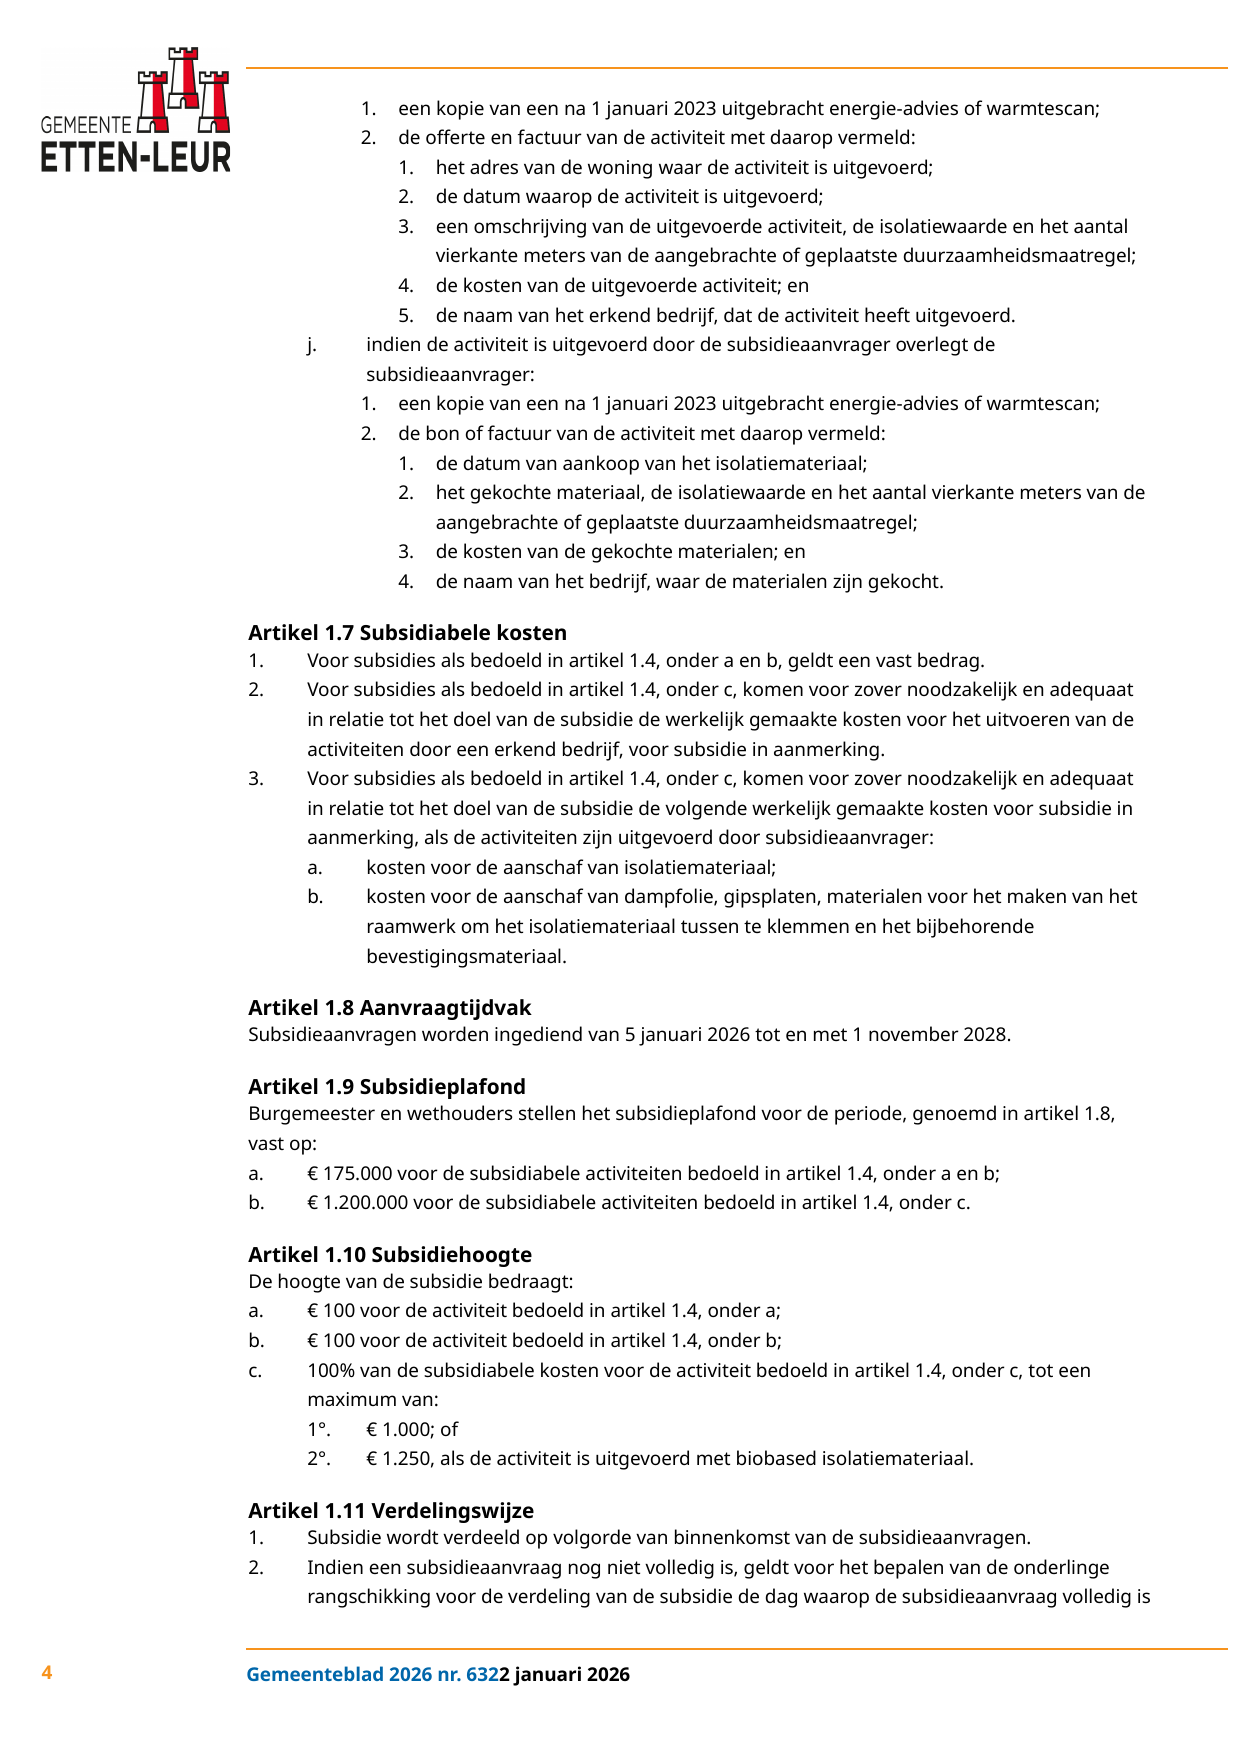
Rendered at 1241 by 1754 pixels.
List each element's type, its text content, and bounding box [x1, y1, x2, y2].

list € 1.200.000 voor de subsidiabele activiteiten bedoeld in artikel 1.4, onder c. [248, 1189, 1152, 1215]
list de datum van aankoop van het isolatiemateriaal; [398, 450, 1152, 476]
list de kosten van de uitgevoerde activiteit; en [398, 272, 1152, 298]
list € 1.000; of [307, 1416, 1152, 1442]
list € 1.250, als de activiteit is uitgevoerd met biobased isolatiemateriaal. [307, 1446, 1152, 1471]
list € 100 voor de activiteit bedoeld in artikel 1.4, onder b; [248, 1327, 1152, 1353]
list Voor subsidies als bedoeld in artikel 1.4, onder a en b, geldt een vast bedrag. [248, 647, 1152, 673]
list 100% van de subsidiabele kosten voor de activiteit bedoeld in artikel 1.4, onder c, tot een maximum van: [248, 1357, 1152, 1412]
list Indien een subsidieaanvraag nog niet volledig is, geldt voor het bepalen van de onderlinge rangschikking voor de verdeling van de subsidie de dag waarop de subsidieaanvraag volledig is [248, 1554, 1152, 1609]
list kosten voor de aanschaf van dampfolie, gipsplaten, materialen voor het maken van het raamwerk om het isolatiemateriaal tussen te klemmen en het bijbehorende bevestigingsmateriaal. [307, 884, 1152, 968]
list € 100 voor de activiteit bedoeld in artikel 1.4, onder a; [248, 1298, 1152, 1323]
list Subsidie wordt verdeeld op volgorde van binnenkomst van de subsidieaanvragen. [248, 1524, 1152, 1550]
list de naam van het bedrijf, waar de materialen zijn gekocht. [398, 568, 1152, 594]
text Subsidieaanvragen worden ingediend van 5 januari 2026 tot en met 1 november 2028. [248, 1022, 1152, 1047]
text Burgemeester en wethouders stellen het subsidieplafond voor de periode, genoemd in artikel 1.8, vast op: [248, 1101, 1152, 1156]
list de datum waarop de activiteit is uitgevoerd; [398, 183, 1152, 209]
list € 175.000 voor de subsidiabele activiteiten bedoeld in artikel 1.4, onder a en b; [248, 1160, 1152, 1185]
list Voor subsidies als bedoeld in artikel 1.4, onder c, komen voor zover noodzakelijk en adequaat in relatie tot het doel van de subsidie de volgende werkelijk gemaakte kosten voor subsidie in aanmerking, als de activiteiten zijn uitgevoerd door subsidieaanvrager: [248, 765, 1152, 850]
text Artikel 1.11 Verdelingswijze [248, 1496, 1152, 1524]
list Voor subsidies als bedoeld in artikel 1.4, onder c, komen voor zover noodzakelijk en adequaat in relatie tot het doel van de subsidie de werkelijk gemaakte kosten voor het uitvoeren van de activiteiten door een erkend bedrijf, voor subsidie in aanmerking. [248, 677, 1152, 761]
list een omschrijving van de uitgevoerde activiteit, de isolatiewaarde en het aantal vierkante meters van de aangebrachte of geplaatste duurzaamheidsmaatregel; [398, 213, 1152, 268]
list de kosten van de gekochte materialen; en [398, 538, 1152, 564]
text Artikel 1.8 Aanvraagtijdvak [248, 993, 1152, 1022]
list het adres van de woning waar de activiteit is uitgevoerd; [398, 154, 1152, 180]
list een kopie van een na 1 januari 2023 uitgebracht energie-advies of warmtescan; [361, 391, 1152, 416]
list de bon of factuur van de activiteit met daarop vermeld: [361, 420, 1152, 446]
list de offerte en factuur van de activiteit met daarop vermeld: [361, 124, 1152, 150]
list kosten voor de aanschaf van isolatiemateriaal; [307, 854, 1152, 880]
text Artikel 1.7 Subsidiabele kosten [248, 618, 1152, 647]
list een kopie van een na 1 januari 2023 uitgebracht energie-advies of warmtescan; [361, 95, 1152, 121]
text Artikel 1.9 Subsidieplafond [248, 1072, 1152, 1101]
picture [41, 47, 231, 172]
text De hoogte van de subsidie bedraagt: [248, 1268, 1152, 1294]
list indien de activiteit is uitgevoerd door de subsidieaanvrager overlegt de subsidieaanvrager: [307, 331, 1152, 387]
list de naam van het erkend bedrijf, dat de activiteit heeft uitgevoerd. [398, 302, 1152, 328]
text Artikel 1.10 Subsidiehoogte [248, 1240, 1152, 1268]
list het gekochte materiaal, de isolatiewaarde en het aantal vierkante meters van de aangebrachte of geplaatste duurzaamheidsmaatregel; [398, 479, 1152, 535]
